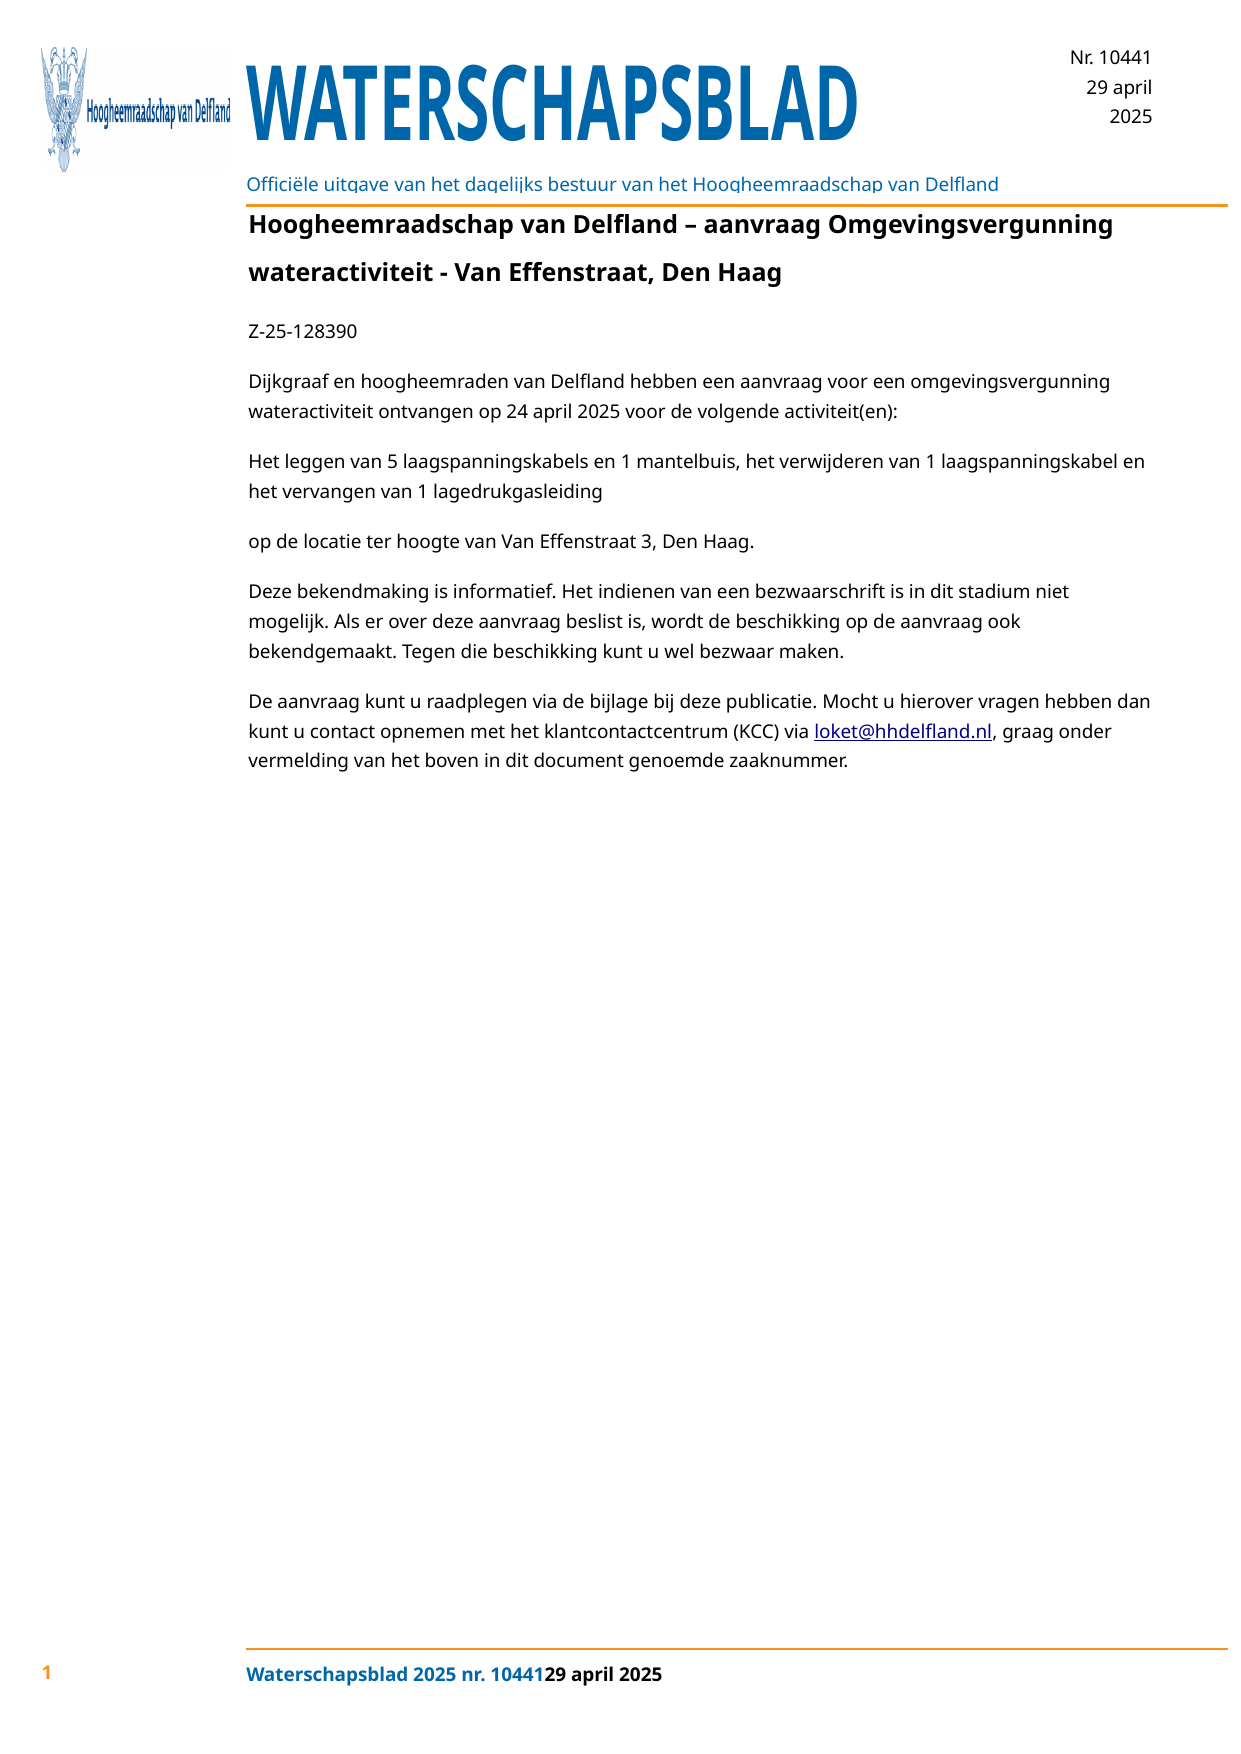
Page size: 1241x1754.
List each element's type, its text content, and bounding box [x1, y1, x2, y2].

picture [41, 47, 231, 172]
text Dijkgraaf en hoogheemraden van Delfland hebben een aanvraag voor een omgevingsvergunning wateractiviteit ontvangen op 24 april 2025 voor de volgende activiteit(en): [248, 368, 1152, 424]
text Het leggen van 5 laagspanningskabels en 1 mantelbuis, het verwijderen van 1 laagspanningskabel en het vervangen van 1 lagedrukgasleiding [248, 448, 1152, 504]
text De aanvraag kunt u raadplegen via de bijlage bij deze publicatie. Mocht u hierover vragen hebben dan kunt u contact opnemen met het klantcontactcentrum (KCC) via loket@hhdelfland.nl, graag onder vermelding van het boven in dit document genoemde zaaknummer. [248, 688, 1152, 773]
text Z-25-128390 [248, 318, 1152, 344]
text Deze bekendmaking is informatief. Het indienen van een bezwaarschrift is in dit stadium niet mogelijk. Als er over deze aanvraag beslist is, wordt de beschikking op de aanvraag ook bekendgemaakt. Tegen die beschikking kunt u wel bezwaar maken. [248, 579, 1152, 664]
text op de locatie ter hoogte van Van Effenstraat 3, Den Haag. [248, 528, 1152, 554]
text Hoogheemraadschap van Delfland – aanvraag Omgevingsvergunning wateractiviteit - Van Effenstraat, Den Haag [248, 207, 1152, 288]
